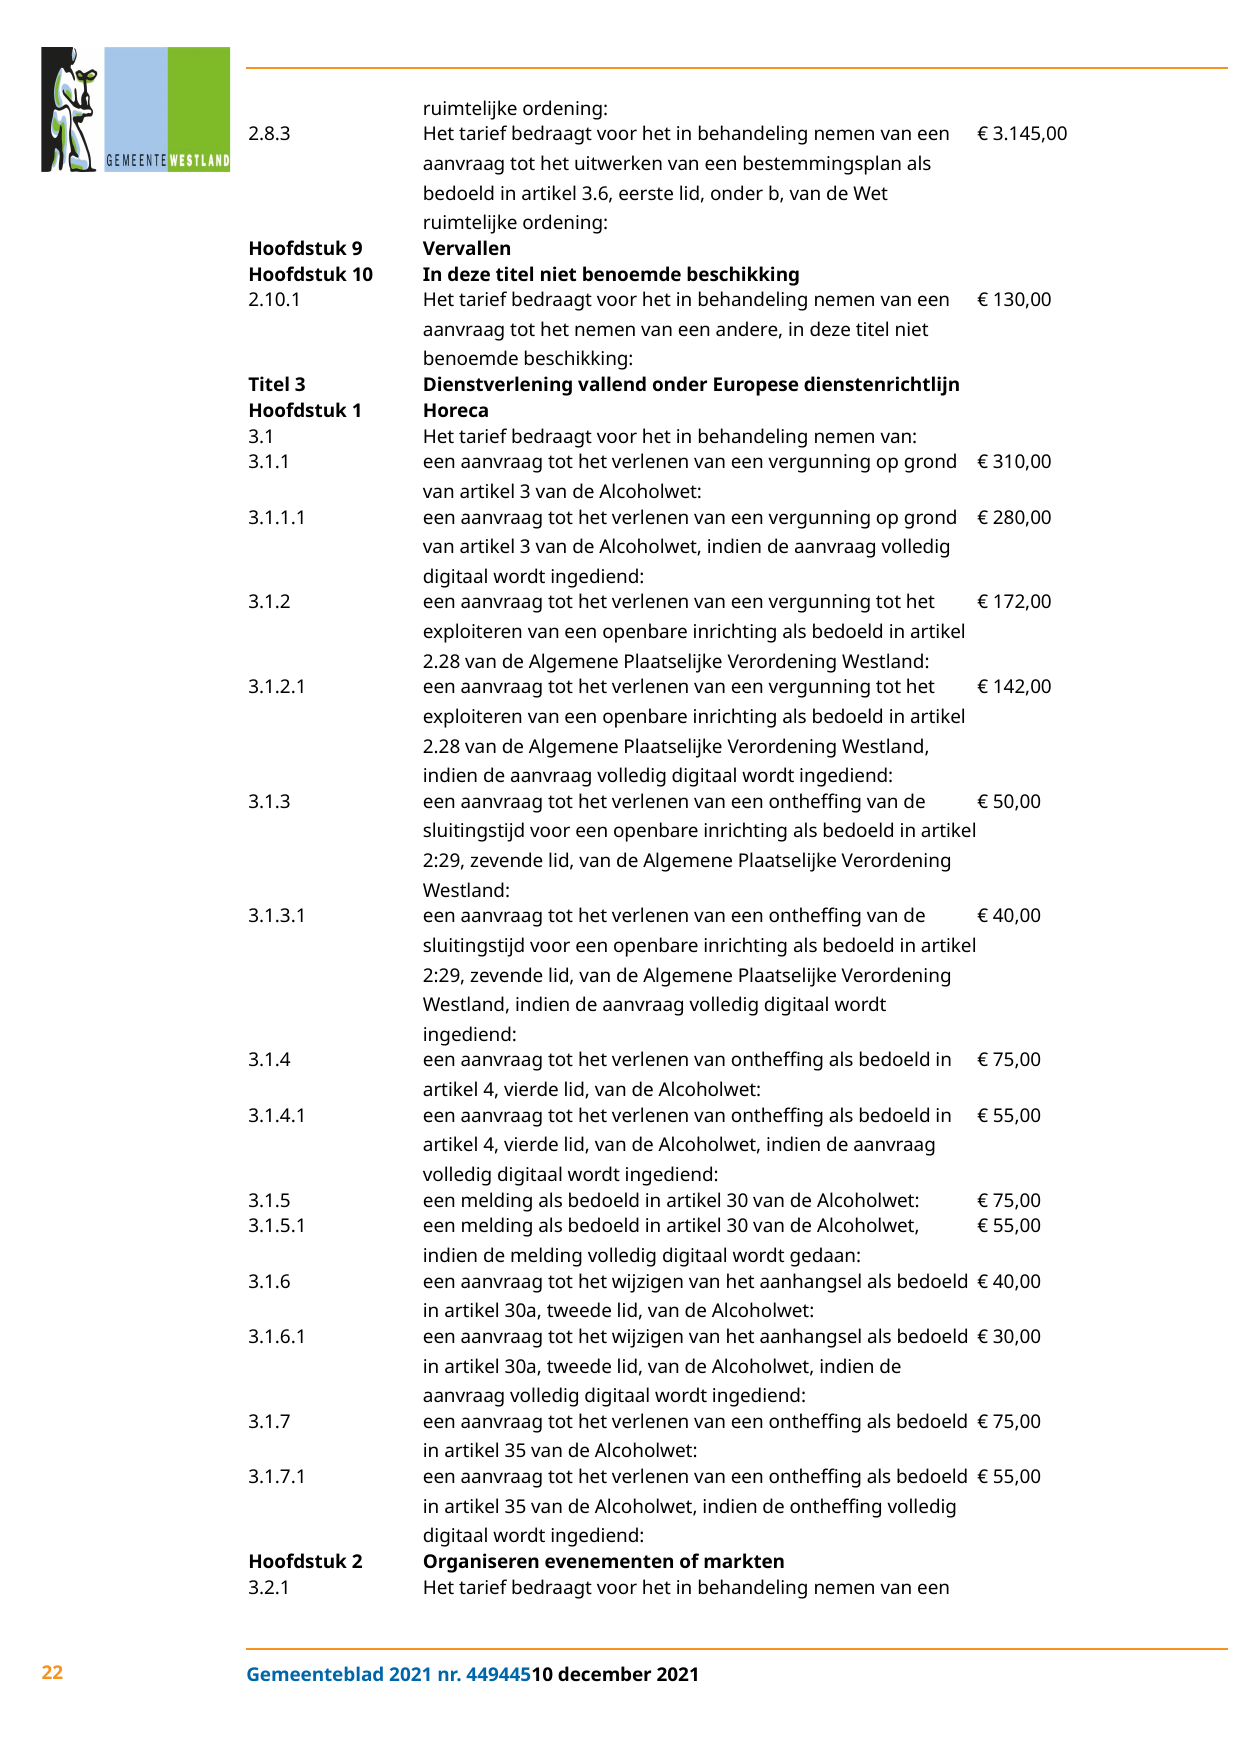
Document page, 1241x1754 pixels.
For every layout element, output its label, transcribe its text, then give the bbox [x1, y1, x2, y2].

table_cell Het tarief bedraagt voor het in behandeling nemen van: [423, 423, 977, 448]
table_cell Vervallen [423, 235, 977, 261]
table_cell In deze titel niet benoemde beschikking [423, 261, 977, 286]
table_cell een melding als bedoeld in artikel 30 van de Alcoholwet: [423, 1187, 977, 1213]
table_cell 3.1.5 [248, 1187, 423, 1213]
table_cell € 310,00 [977, 449, 1152, 504]
table_cell Het tarief bedraagt voor het in behandeling nemen van een [423, 1574, 977, 1600]
table_cell ruimtelijke ordening: [423, 95, 977, 121]
table_cell Het tarief bedraagt voor het in behandeling nemen van een aanvraag tot het nemen van een andere, in deze titel niet benoemde beschikking: [423, 286, 977, 371]
table_cell Hoofdstuk 2 [248, 1548, 423, 1574]
table_cell € 30,00 [977, 1323, 1152, 1408]
table_cell [977, 95, 1152, 121]
table_cell een aanvraag tot het verlenen van een vergunning op grond van artikel 3 van de Alcoholwet: [423, 449, 977, 504]
table_cell een melding als bedoeld in artikel 30 van de Alcoholwet, indien de melding volledig digitaal wordt gedaan: [423, 1213, 977, 1268]
table_cell [977, 371, 1152, 397]
table_cell 3.1.7.1 [248, 1464, 423, 1548]
table_cell € 75,00 [977, 1408, 1152, 1463]
table_cell Dienstverlening vallend onder Europese dienstenrichtlijn [423, 371, 977, 397]
table_cell € 40,00 [977, 903, 1152, 1047]
table_cell [977, 1548, 1152, 1574]
table_cell een aanvraag tot het verlenen van ontheffing als bedoeld in artikel 4, vierde lid, van de Alcoholwet: [423, 1047, 977, 1102]
table_cell een aanvraag tot het verlenen van een ontheffing als bedoeld in artikel 35 van de Alcoholwet: [423, 1408, 977, 1463]
table_cell 3.1.2.1 [248, 674, 423, 788]
table_cell 3.1.7 [248, 1408, 423, 1463]
table_cell 3.1.6 [248, 1268, 423, 1323]
table_cell € 280,00 [977, 504, 1152, 589]
table_cell 3.1.1.1 [248, 504, 423, 589]
table_cell € 130,00 [977, 286, 1152, 371]
table_cell Titel 3 [248, 371, 423, 397]
table_cell een aanvraag tot het wijzigen van het aanhangsel als bedoeld in artikel 30a, tweede lid, van de Alcoholwet, indien de aanvraag volledig digitaal wordt ingediend: [423, 1323, 977, 1408]
table_cell [977, 397, 1152, 423]
table_cell een aanvraag tot het verlenen van een vergunning tot het exploiteren van een openbare inrichting als bedoeld in artikel 2.28 van de Algemene Plaatselijke Verordening Westland: [423, 589, 977, 674]
table_cell [977, 1574, 1152, 1600]
table_cell € 40,00 [977, 1268, 1152, 1323]
table_cell 3.2.1 [248, 1574, 423, 1600]
table_cell € 75,00 [977, 1047, 1152, 1102]
table_cell Horeca [423, 397, 977, 423]
table_cell 3.1.3 [248, 788, 423, 903]
table_cell [977, 261, 1152, 286]
table_cell [977, 423, 1152, 448]
table_cell 3.1.1 [248, 449, 423, 504]
table_cell Organiseren evenementen of markten [423, 1548, 977, 1574]
table_cell Hoofdstuk 9 [248, 235, 423, 261]
table_cell een aanvraag tot het verlenen van ontheffing als bedoeld in artikel 4, vierde lid, van de Alcoholwet, indien de aanvraag volledig digitaal wordt ingediend: [423, 1102, 977, 1187]
table_cell 3.1.3.1 [248, 903, 423, 1047]
table_cell 3.1.6.1 [248, 1323, 423, 1408]
table_cell € 3.145,00 [977, 121, 1152, 235]
table_cell € 55,00 [977, 1102, 1152, 1187]
table_cell € 55,00 [977, 1464, 1152, 1548]
table_cell [248, 95, 423, 121]
table_cell 3.1.4.1 [248, 1102, 423, 1187]
table_cell een aanvraag tot het verlenen van een vergunning op grond van artikel 3 van de Alcoholwet, indien de aanvraag volledig digitaal wordt ingediend: [423, 504, 977, 589]
table_cell een aanvraag tot het wijzigen van het aanhangsel als bedoeld in artikel 30a, tweede lid, van de Alcoholwet: [423, 1268, 977, 1323]
table_cell een aanvraag tot het verlenen van een ontheffing van de sluitingstijd voor een openbare inrichting als bedoeld in artikel 2:29, zevende lid, van de Algemene Plaatselijke Verordening Westland: [423, 788, 977, 903]
picture [41, 47, 231, 172]
table_cell 3.1.2 [248, 589, 423, 674]
table_cell 3.1.4 [248, 1047, 423, 1102]
table_cell Het tarief bedraagt voor het in behandeling nemen van een aanvraag tot het uitwerken van een bestemmingsplan als bedoeld in artikel 3.6, eerste lid, onder b, van de Wet ruimtelijke ordening: [423, 121, 977, 235]
table_cell een aanvraag tot het verlenen van een vergunning tot het exploiteren van een openbare inrichting als bedoeld in artikel 2.28 van de Algemene Plaatselijke Verordening Westland, indien de aanvraag volledig digitaal wordt ingediend: [423, 674, 977, 788]
table_cell € 55,00 [977, 1213, 1152, 1268]
table_cell € 75,00 [977, 1187, 1152, 1213]
table_cell € 50,00 [977, 788, 1152, 903]
table_cell Hoofdstuk 10 [248, 261, 423, 286]
table_cell 3.1 [248, 423, 423, 448]
table_cell 2.8.3 [248, 121, 423, 235]
table_cell € 142,00 [977, 674, 1152, 788]
table_cell Hoofdstuk 1 [248, 397, 423, 423]
table_cell 3.1.5.1 [248, 1213, 423, 1268]
table_cell een aanvraag tot het verlenen van een ontheffing van de sluitingstijd voor een openbare inrichting als bedoeld in artikel 2:29, zevende lid, van de Algemene Plaatselijke Verordening Westland, indien de aanvraag volledig digitaal wordt ingediend: [423, 903, 977, 1047]
table_cell een aanvraag tot het verlenen van een ontheffing als bedoeld in artikel 35 van de Alcoholwet, indien de ontheffing volledig digitaal wordt ingediend: [423, 1464, 977, 1548]
table_cell [977, 235, 1152, 261]
table_cell 2.10.1 [248, 286, 423, 371]
table_cell € 172,00 [977, 589, 1152, 674]
